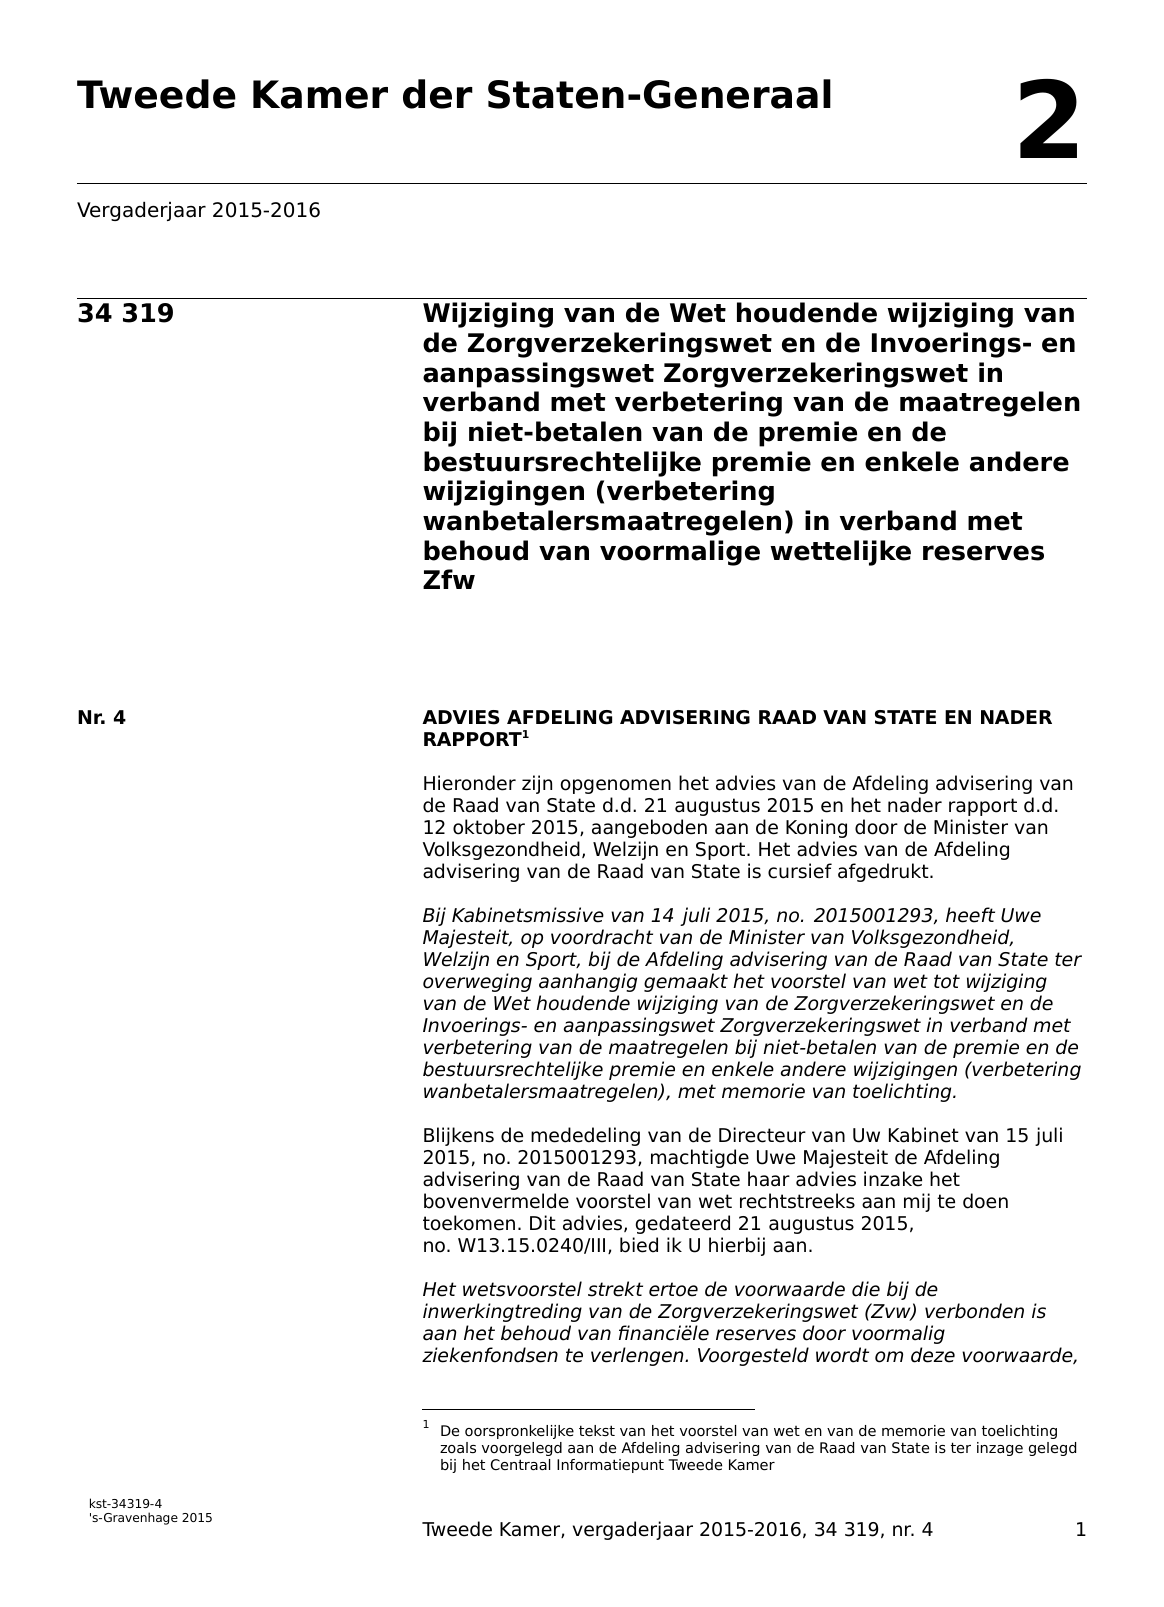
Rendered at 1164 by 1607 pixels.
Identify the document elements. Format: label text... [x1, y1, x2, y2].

text kst-34319-4 [88, 1497, 323, 1511]
subtitle Nr. 4 ADVIES AFDELING ADVISERING RAAD VAN STATE EN NADER RAPPORT [77, 707, 1087, 751]
text Het wetsvoorstel strekt ertoe de voorwaarde die bij de inwerkingtreding van de Zorgverzekeringswet (Zvw) verbonden is aan het behoud van financiële reserves door voormalig ziekenfondsen te verlengen. Voorgesteld wordt om deze voorwaarde, [422, 1279, 1087, 1367]
text Hieronder zijn opgenomen het advies van de Afdeling advisering van de Raad van State d.d. 21 augustus 2015 en het nader rapport d.d. 12 oktober 2015, aangeboden aan de Koning door de Minister van Volksgezondheid, Welzijn en Sport. Het advies van de Afdeling advisering van de Raad van State is cursief afgedrukt. [422, 773, 1087, 883]
text 's-Gravenhage 2015 [88, 1511, 323, 1525]
subtitle 34 319 Wijziging van de Wet houdende wijziging van de Zorgverzekeringswet en de Invoerings- en aanpassingswet Zorgverzekeringswet in verband met verbetering van de maatregelen bij niet-betalen van de premie en de bestuursrechtelijke premie en enkele andere wijzigingen (verbetering wanbetalersmaatregelen) in verband met behoud van voormalige wettelijke reserves Zfw [77, 299, 1087, 596]
table_header 2 [886, 59, 1087, 183]
text De oorspronkelijke tekst van het voorstel van wet en van de memorie van toelichting zoals voorgelegd aan de Afdeling advisering van de Raad van State is ter inzage gelegd bij het Centraal Informatiepunt Tweede Kamer [422, 1418, 1087, 1474]
table_header Tweede Kamer der Staten-Generaal [77, 59, 886, 183]
text Bij Kabinetsmissive van 14 juli 2015, no. 2015001293, heeft Uwe Majesteit, op voordracht van de Minister van Volksgezondheid, Welzijn en Sport, bij de Afdeling advisering van de Raad van State ter overweging aanhangig gemaakt het voorstel van wet tot wijziging van de Wet houdende wijziging van de Zorgverzekeringswet en de Invoerings- en aanpassingswet Zorgverzekeringswet in verband met verbetering van de maatregelen bij niet-betalen van de premie en de bestuursrechtelijke premie en enkele andere wijzigingen (verbetering wanbetalersmaatregelen), met memorie van toelichting. [422, 905, 1087, 1103]
table_cell Vergaderjaar 2015-2016 [77, 184, 1087, 298]
text Blijkens de mededeling van de Directeur van Uw Kabinet van 15 juli 2015, no. 2015001293, machtigde Uwe Majesteit de Afdeling advisering van de Raad van State haar advies inzake het bovenvermelde voorstel van wet rechtstreeks aan mij te doen toekomen. Dit advies, gedateerd 21 augustus 2015, no. W13.15.0240/III, bied ik U hierbij aan. [422, 1125, 1087, 1257]
